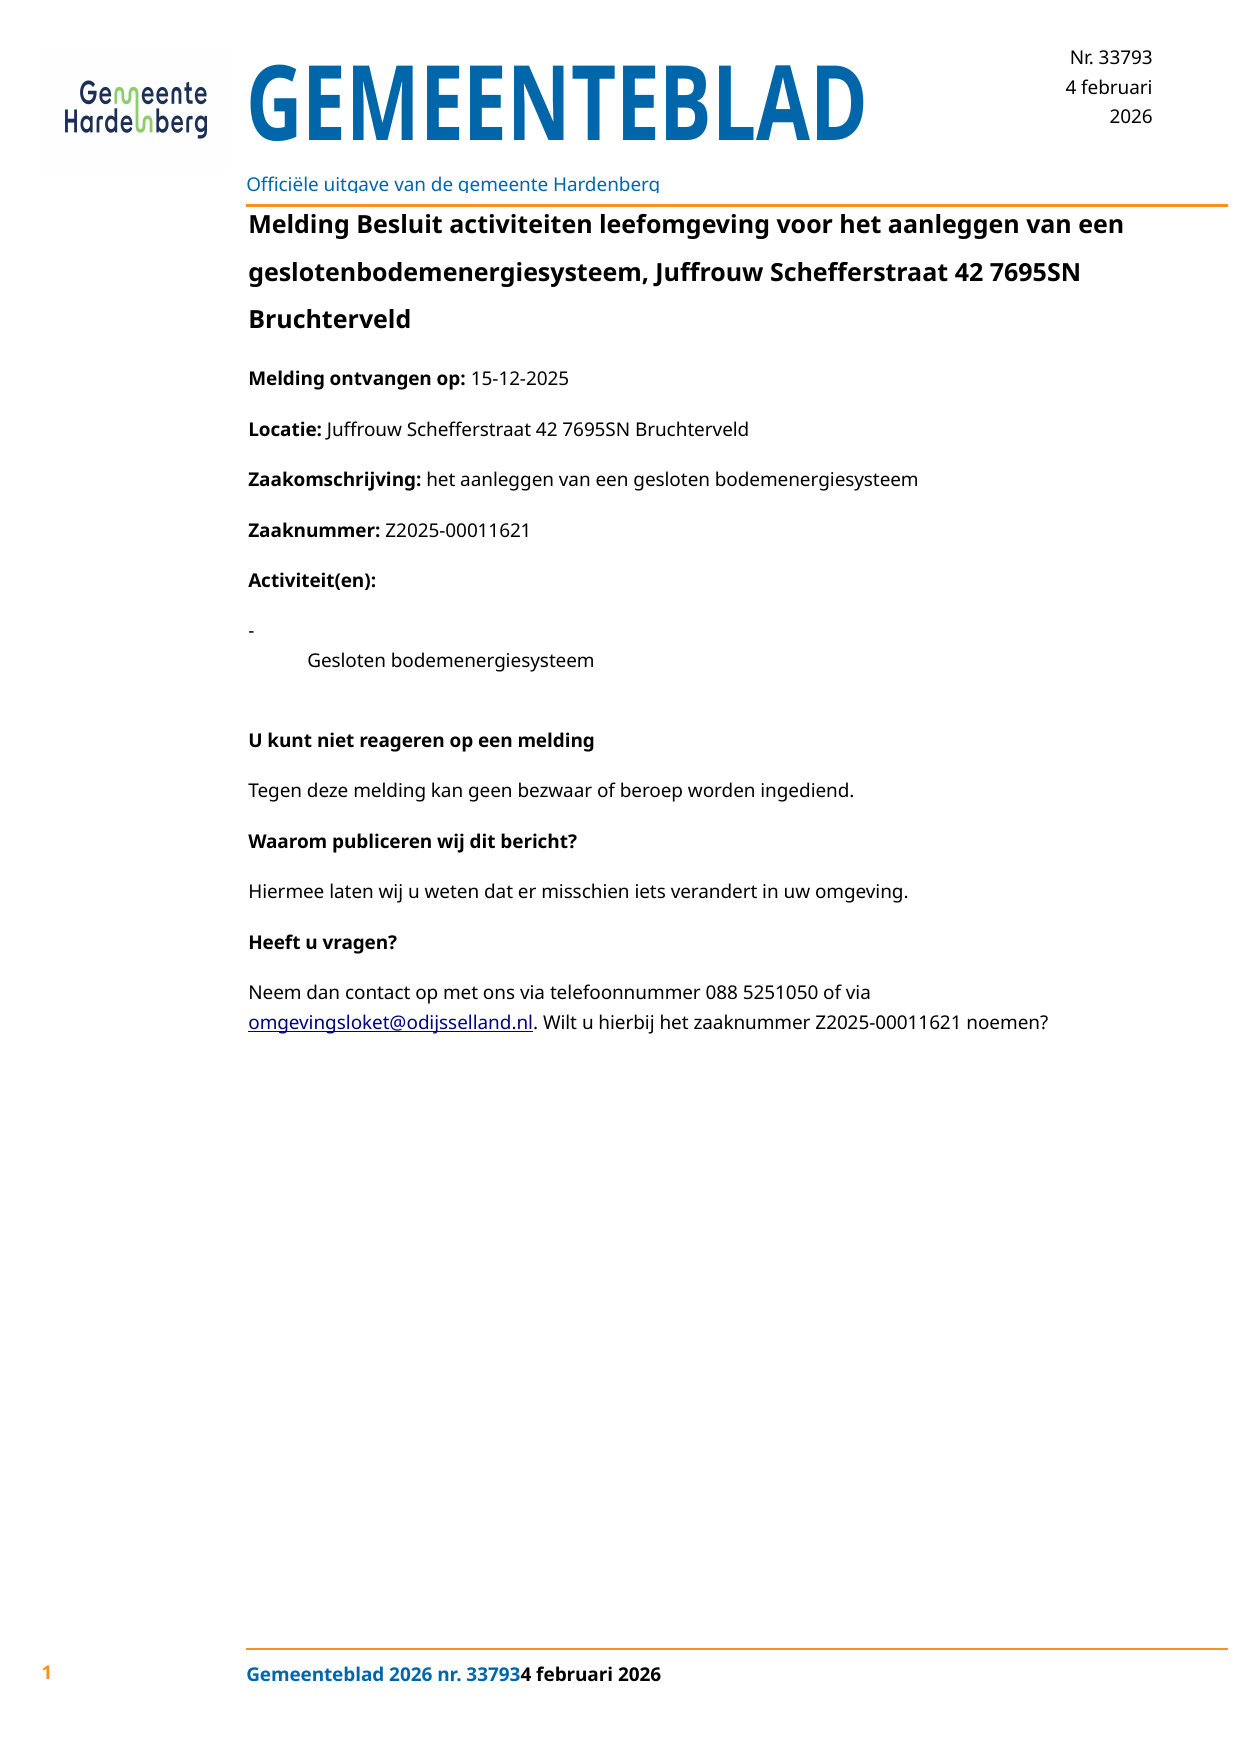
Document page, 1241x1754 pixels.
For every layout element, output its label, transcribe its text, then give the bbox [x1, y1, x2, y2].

text Locatie: Juffrouw Schefferstraat 42 7695SN Bruchterveld [248, 416, 1152, 442]
text Hiermee laten wij u weten dat er misschien iets verandert in uw omgeving. [248, 878, 1152, 904]
text Zaakomschrijving: het aanleggen van een gesloten bodemenergiesysteem [248, 466, 1152, 492]
text Melding Besluit activiteiten leefomgeving voor het aanleggen van een geslotenbodemenergiesysteem, Juffrouw Schefferstraat 42 7695SN Bruchterveld [248, 207, 1152, 336]
picture [41, 47, 231, 172]
text U kunt niet reageren op een melding [248, 727, 1152, 753]
text Tegen deze melding kan geen bezwaar of beroep worden ingediend. [248, 778, 1152, 803]
text Heeft u vragen? [248, 929, 1152, 954]
text Activiteit(en): [248, 567, 1152, 593]
list Gesloten bodemenergiesysteem [248, 647, 1152, 673]
text Melding ontvangen op: 15-12-2025 [248, 366, 1152, 391]
text Neem dan contact op met ons via telefoonnummer 088 5251050 of via omgevingsloket@odijsselland.nl. Wilt u hierbij het zaaknummer Z2025-00011621 noemen? [248, 979, 1152, 1034]
text Waarom publiceren wij dit bericht? [248, 828, 1152, 854]
text Zaaknummer: Z2025-00011621 [248, 517, 1152, 542]
